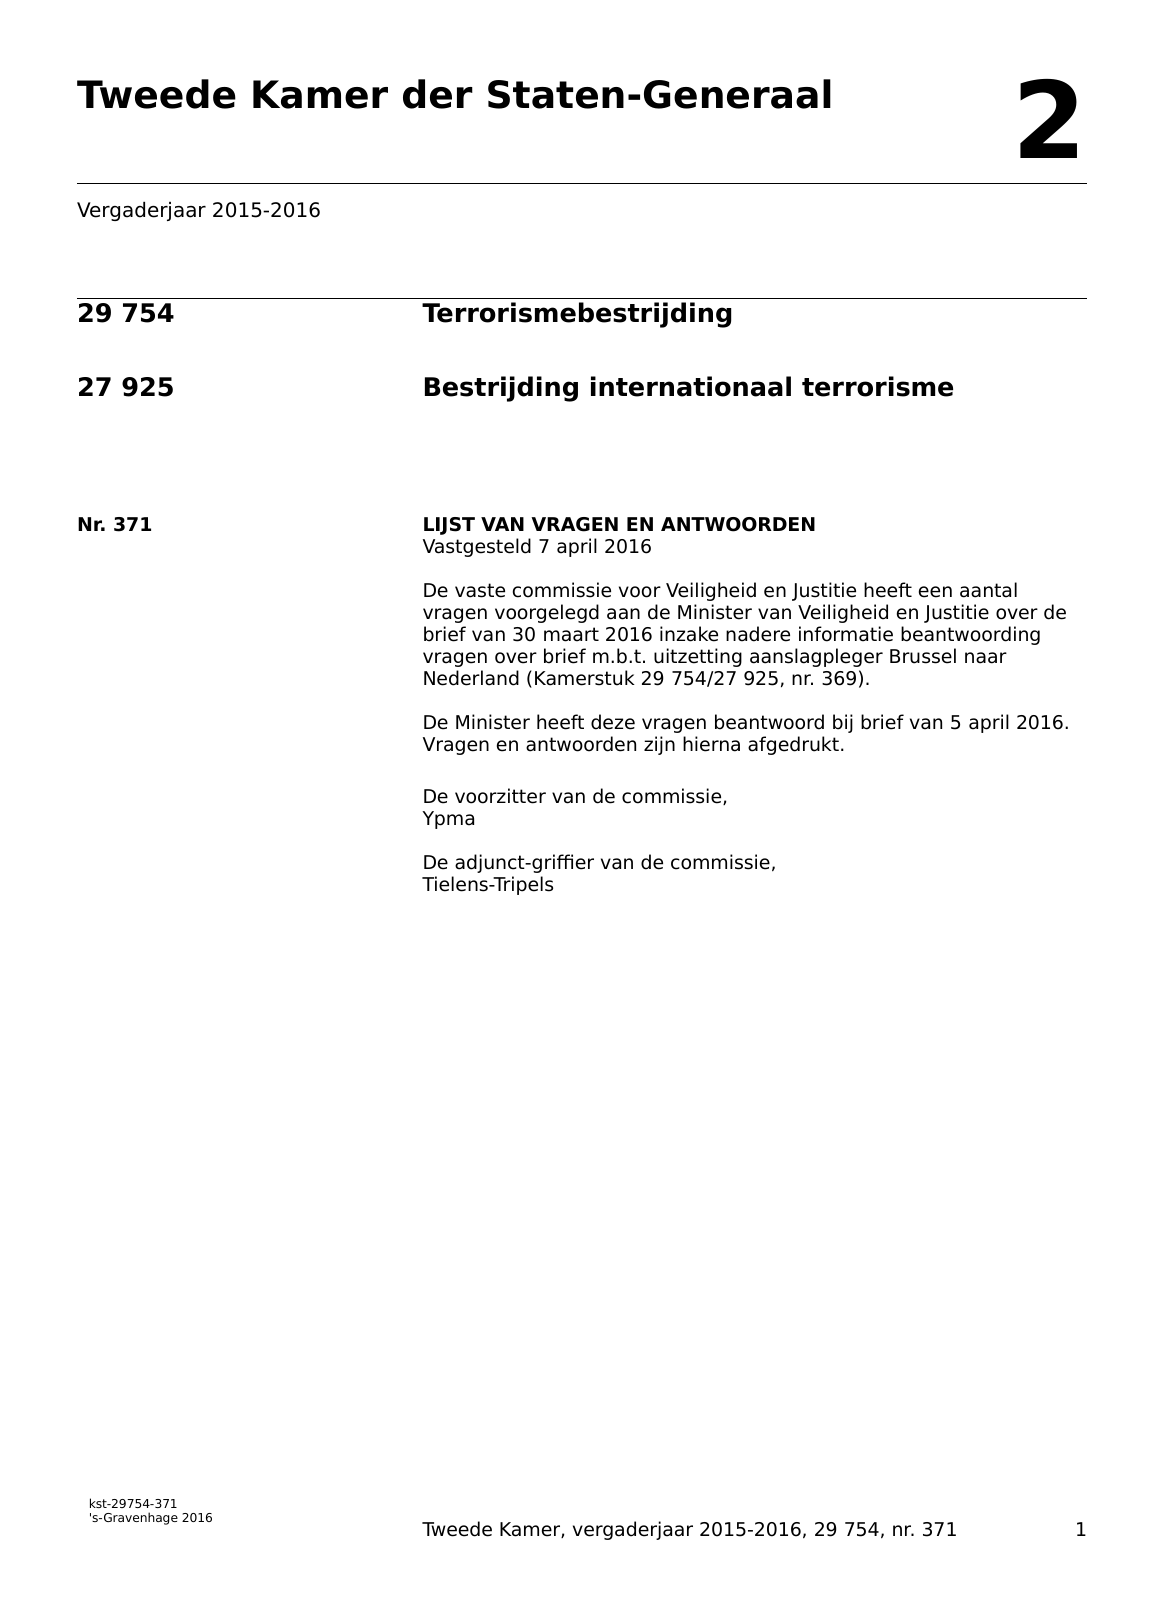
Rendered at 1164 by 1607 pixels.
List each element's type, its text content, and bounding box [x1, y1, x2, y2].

subtitle Nr. 371 LIJST VAN VRAGEN EN ANTWOORDEN [77, 514, 1087, 536]
text kst-29754-371 [88, 1497, 323, 1511]
text Vastgesteld 7 april 2016 [422, 536, 1087, 558]
text De vaste commissie voor Veiligheid en Justitie heeft een aantal vragen voorgelegd aan de Minister van Veiligheid en Justitie over de brief van 30 maart 2016 inzake nadere informatie beantwoording vragen over brief m.b.t. uitzetting aanslagpleger Brussel naar Nederland (Kamerstuk 29 754/27 925, nr. 369). [422, 580, 1087, 690]
text De Minister heeft deze vragen beantwoord bij brief van 5 april 2016. Vragen en antwoorden zijn hierna afgedrukt. [422, 712, 1087, 756]
subtitle 29 754 Terrorismebestrijding [77, 299, 1087, 329]
table_header Tweede Kamer der Staten-Generaal [77, 59, 886, 183]
subtitle 27 925 Bestrijding internationaal terrorisme [77, 373, 1087, 403]
text De voorzitter van de commissie, Ypma [422, 786, 1087, 830]
text De adjunct-griffier van de commissie, Tielens-Tripels [422, 852, 1087, 896]
table_header 2 [886, 59, 1087, 183]
table_cell Vergaderjaar 2015-2016 [77, 184, 1087, 298]
text 's-Gravenhage 2016 [88, 1511, 323, 1525]
